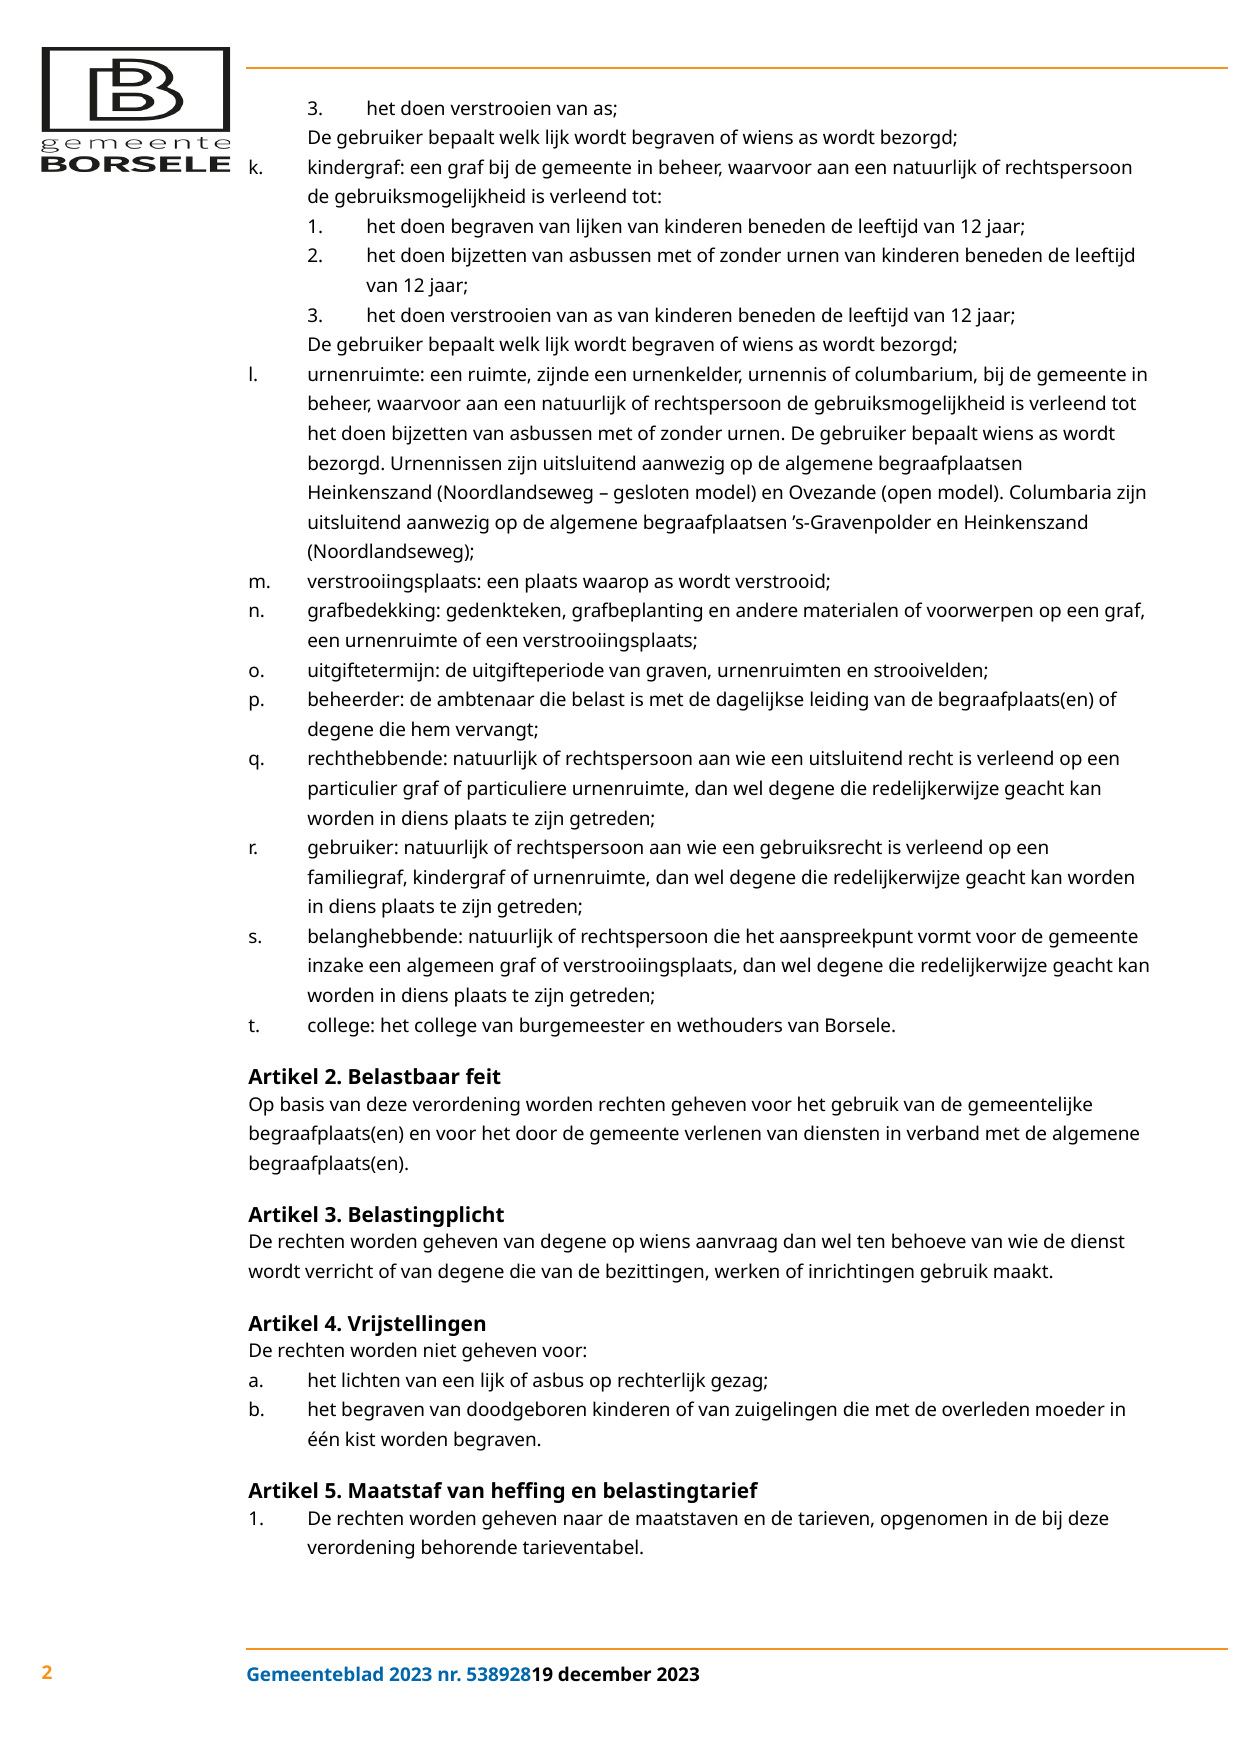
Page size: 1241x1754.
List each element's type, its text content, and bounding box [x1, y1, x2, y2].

list beheerder: de ambtenaar die belast is met de dagelijkse leiding van de begraafplaats(en) of degene die hem vervangt; [248, 686, 1152, 742]
list belanghebbende: natuurlijk of rechtspersoon die het aanspreekpunt vormt voor de gemeente inzake een algemeen graf of verstrooiingsplaats, dan wel degene die redelijkerwijze geacht kan worden in diens plaats te zijn getreden; [248, 923, 1152, 1008]
list grafbedekking: gedenkteken, grafbeplanting en andere materialen of voorwerpen op een graf, een urnenruimte of een verstrooiingsplaats; [248, 598, 1152, 653]
text De rechten worden geheven van degene op wiens aanvraag dan wel ten behoeve van wie de dienst wordt verricht of van degene die van de bezittingen, werken of inrichtingen gebruik maakt. [248, 1229, 1152, 1284]
list het begraven van doodgeboren kinderen of van zuigelingen die met de overleden moeder in één kist worden begraven. [248, 1396, 1152, 1452]
text De rechten worden niet geheven voor: [248, 1337, 1152, 1363]
text Op basis van deze verordening worden rechten geheven voor het gebruik van de gemeentelijke begraafplaats(en) en voor het door de gemeente verlenen van diensten in verband met de algemene begraafplaats(en). [248, 1091, 1152, 1176]
list college: het college van burgemeester en wethouders van Borsele. [248, 1012, 1152, 1038]
picture [41, 47, 231, 172]
list rechthebbende: natuurlijk of rechtspersoon aan wie een uitsluitend recht is verleend op een particulier graf of particuliere urnenruimte, dan wel degene die redelijkerwijze geacht kan worden in diens plaats te zijn getreden; [248, 746, 1152, 831]
text Artikel 3. Belastingplicht [248, 1200, 1152, 1229]
list het lichten van een lijk of asbus op rechterlijk gezag; [248, 1367, 1152, 1392]
list het doen begraven van lijken van kinderen beneden de leeftijd van 12 jaar; [307, 213, 1152, 239]
list het doen verstrooien van as; [307, 95, 1152, 121]
list kindergraf: een graf bij de gemeente in beheer, waarvoor aan een natuurlijk of rechtspersoon de gebruiksmogelijkheid is verleend tot: [248, 154, 1152, 209]
text Artikel 5. Maatstaf van heffing en belastingtarief [248, 1476, 1152, 1505]
list het doen verstrooien van as van kinderen beneden de leeftijd van 12 jaar; [307, 302, 1152, 328]
text Artikel 4. Vrijstellingen [248, 1309, 1152, 1337]
text Artikel 2. Belastbaar feit [248, 1062, 1152, 1091]
list het doen bijzetten van asbussen met of zonder urnen van kinderen beneden de leeftijd van 12 jaar; [307, 243, 1152, 298]
list verstrooiingsplaats: een plaats waarop as wordt verstrooid; [248, 568, 1152, 594]
list De gebruiker bepaalt welk lijk wordt begraven of wiens as wordt bezorgd; [248, 331, 1152, 357]
list De gebruiker bepaalt welk lijk wordt begraven of wiens as wordt bezorgd; [248, 124, 1152, 150]
list De rechten worden geheven naar de maatstaven en de tarieven, opgenomen in de bij deze verordening behorende tarieventabel. [248, 1505, 1152, 1560]
list gebruiker: natuurlijk of rechtspersoon aan wie een gebruiksrecht is verleend op een familiegraf, kindergraf of urnenruimte, dan wel degene die redelijkerwijze geacht kan worden in diens plaats te zijn getreden; [248, 834, 1152, 919]
list uitgiftetermijn: de uitgifteperiode van graven, urnenruimten en strooivelden; [248, 657, 1152, 683]
list urnenruimte: een ruimte, zijnde een urnenkelder, urnennis of columbarium, bij de gemeente in beheer, waarvoor aan een natuurlijk of rechtspersoon de gebruiksmogelijkheid is verleend tot het doen bijzetten van asbussen met of zonder urnen. De gebruiker bepaalt wiens as wordt bezorgd. Urnennissen zijn uitsluitend aanwezig op de algemene begraafplaatsen Heinkenszand (Noordlandseweg – gesloten model) en Ovezande (open model). Columbaria zijn uitsluitend aanwezig op de algemene begraafplaatsen ’s-Gravenpolder en Heinkenszand (Noordlandseweg); [248, 361, 1152, 564]
